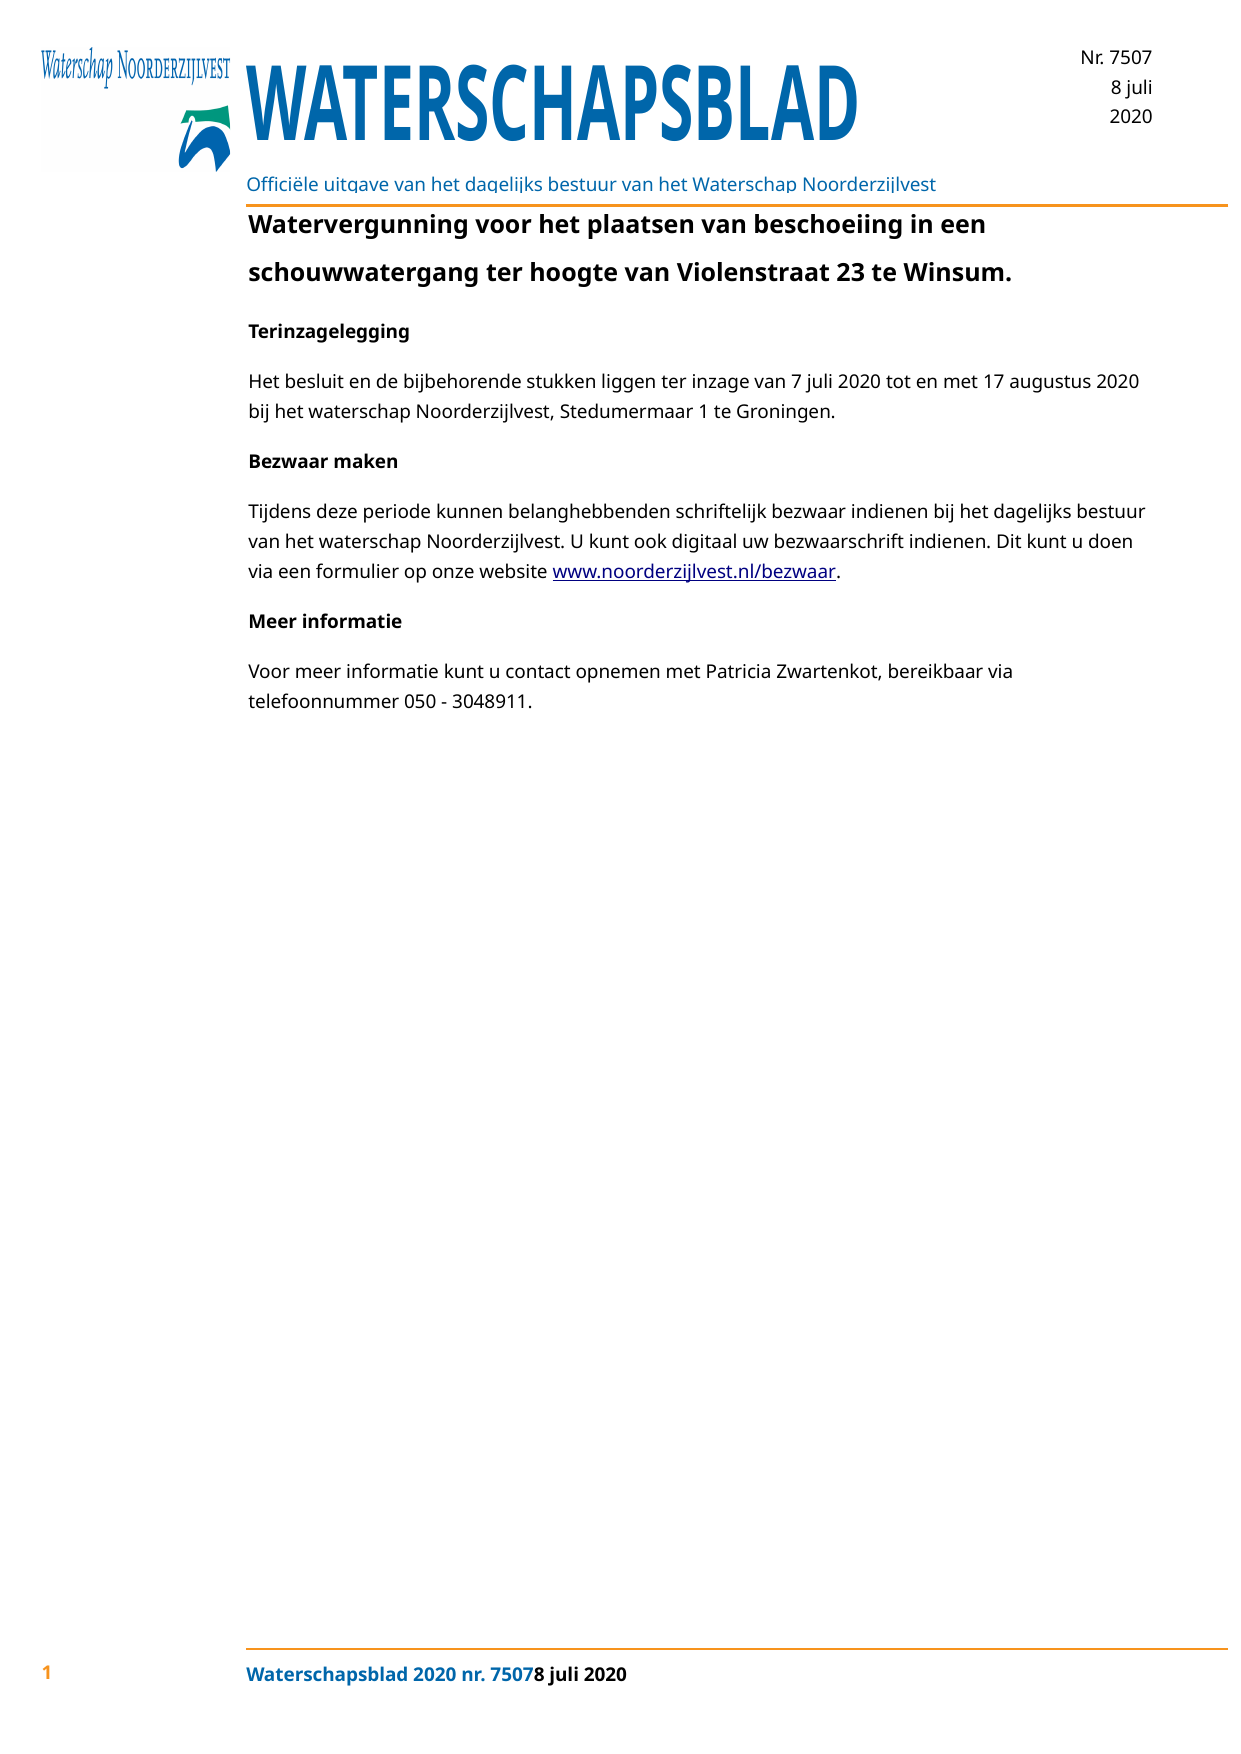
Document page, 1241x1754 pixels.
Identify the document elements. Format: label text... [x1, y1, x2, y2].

text Voor meer informatie kunt u contact opnemen met Patricia Zwartenkot, bereikbaar via telefoonnummer 050 - 3048911. [248, 659, 1152, 714]
text Meer informatie [248, 608, 1152, 634]
text Het besluit en de bijbehorende stukken liggen ter inzage van 7 juli 2020 tot en met 17 augustus 2020 bij het waterschap Noorderzijlvest, Stedumermaar 1 te Groningen. [248, 368, 1152, 424]
picture [41, 47, 231, 172]
text Terinzagelegging [248, 318, 1152, 344]
text Watervergunning voor het plaatsen van beschoeiing in een schouwwatergang ter hoogte van Violenstraat 23 te Winsum. [248, 207, 1152, 288]
text Tijdens deze periode kunnen belanghebbenden schriftelijk bezwaar indienen bij het dagelijks bestuur van het waterschap Noorderzijlvest. U kunt ook digitaal uw bezwaarschrift indienen. Dit kunt u doen via een formulier op onze website www.noorderzijlvest.nl/bezwaar. [248, 499, 1152, 584]
text Bezwaar maken [248, 448, 1152, 474]
